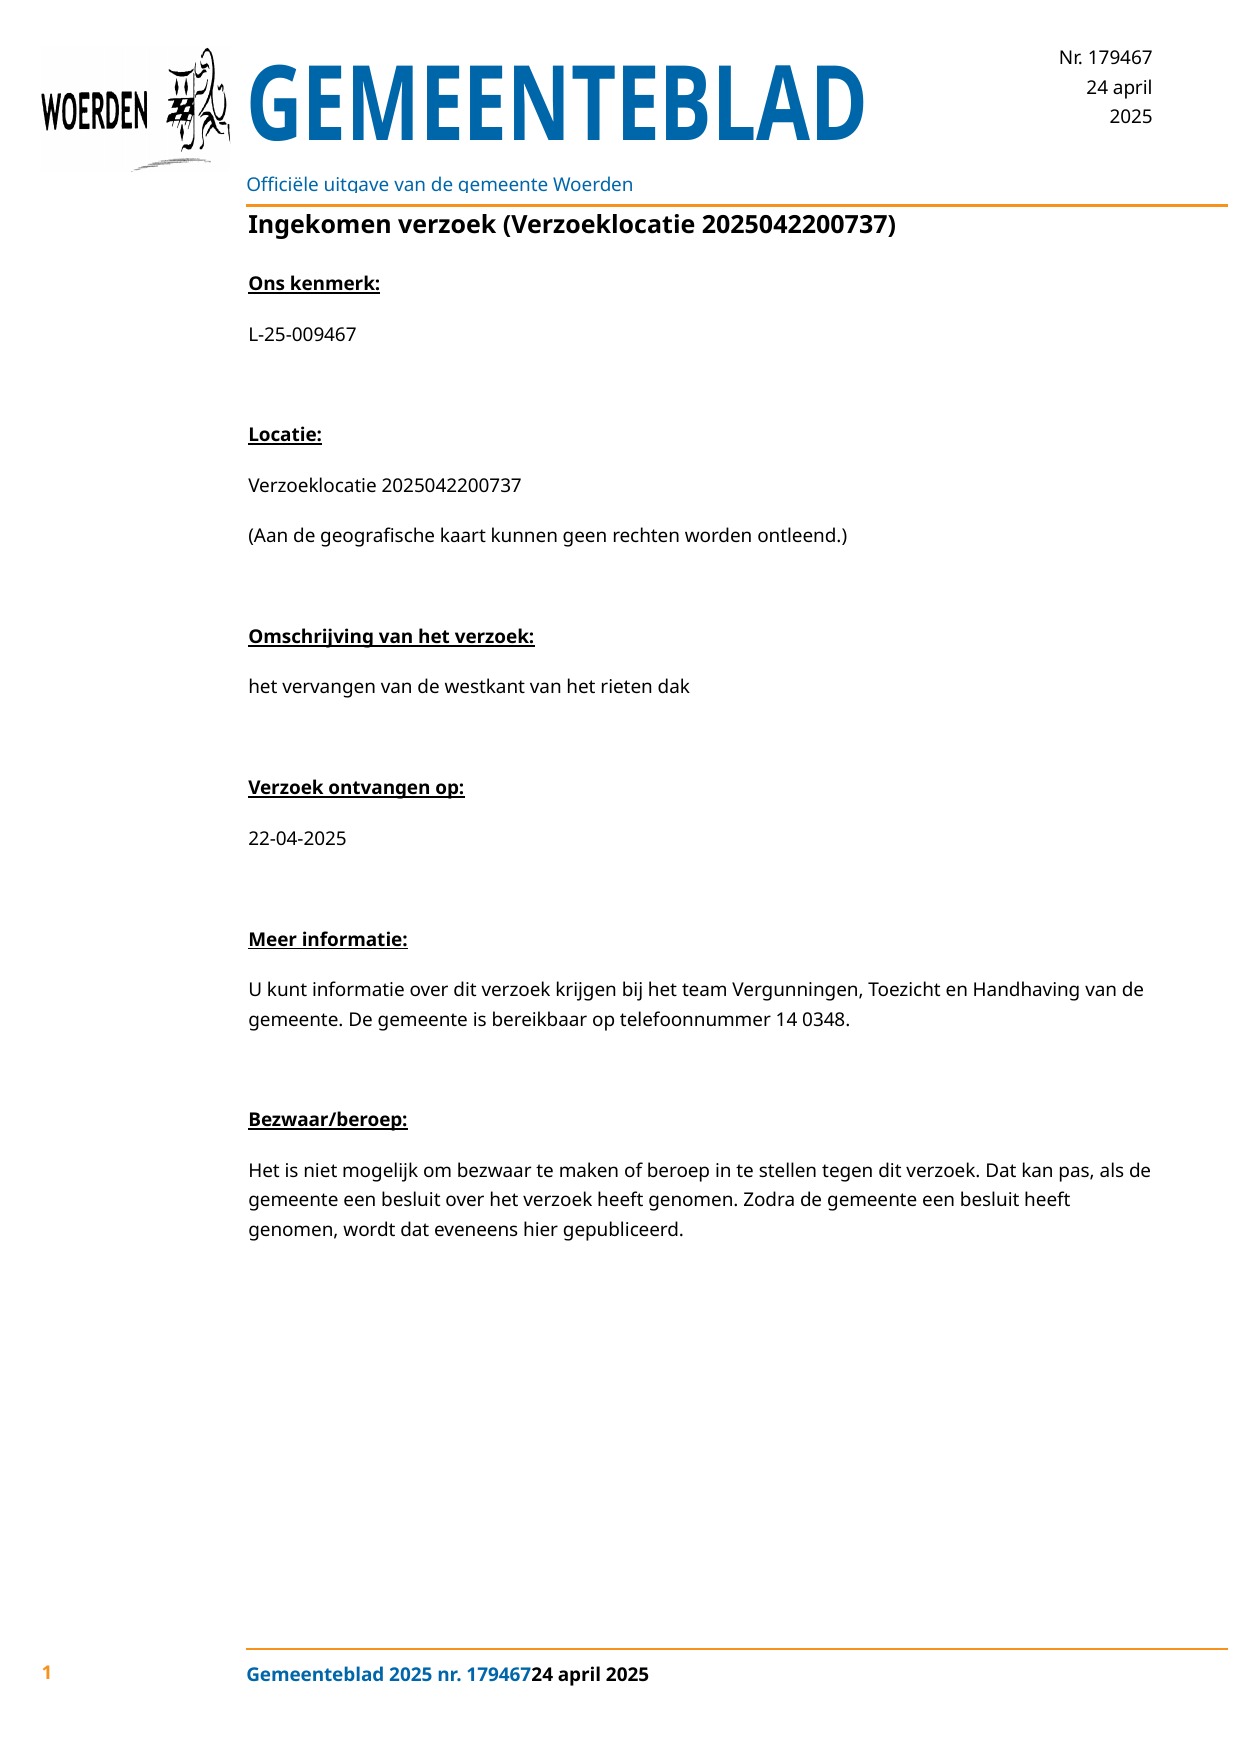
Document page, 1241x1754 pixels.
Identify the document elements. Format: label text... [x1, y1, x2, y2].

text Locatie: [248, 422, 1152, 447]
text U kunt informatie over dit verzoek krijgen bij het team Vergunningen, Toezicht en Handhaving van de gemeente. De gemeente is bereikbaar op telefoonnummer 14 0348. [248, 976, 1152, 1031]
text (Aan de geografische kaart kunnen geen rechten worden ontleend.) [248, 522, 1152, 548]
text Verzoeklocatie 2025042200737 [248, 472, 1152, 498]
text Omschrijving van het verzoek: [248, 623, 1152, 649]
text het vervangen van de westkant van het rieten dak [248, 674, 1152, 699]
text Bezwaar/beroep: [248, 1107, 1152, 1132]
text L-25-009467 [248, 321, 1152, 346]
picture [41, 47, 231, 172]
text Het is niet mogelijk om bezwaar te maken of beroep in te stellen tegen dit verzoek. Dat kan pas, als de gemeente een besluit over het verzoek heeft genomen. Zodra de gemeente een besluit heeft genomen, wordt dat eveneens hier gepubliceerd. [248, 1157, 1152, 1242]
text 22-04-2025 [248, 825, 1152, 851]
text Meer informatie: [248, 926, 1152, 951]
text Verzoek ontvangen op: [248, 774, 1152, 800]
text Ingekomen verzoek (Verzoeklocatie 2025042200737) [248, 207, 1152, 241]
text Ons kenmerk: [248, 270, 1152, 296]
